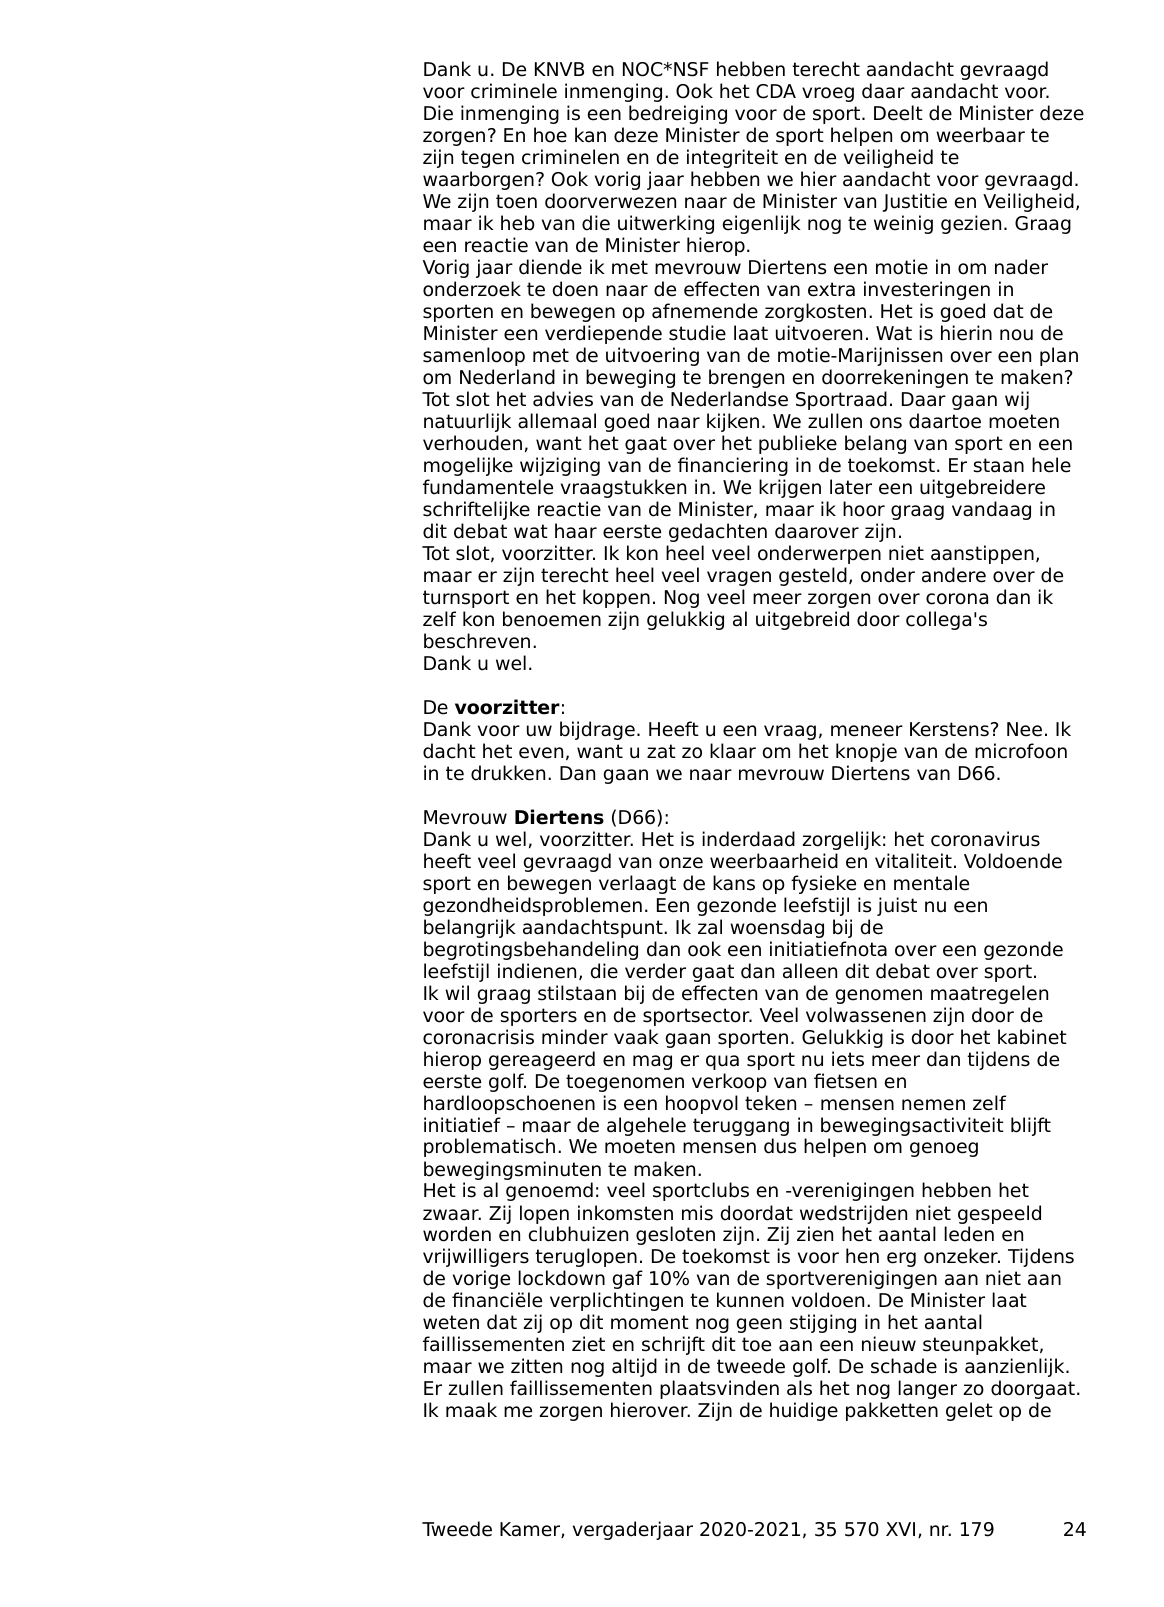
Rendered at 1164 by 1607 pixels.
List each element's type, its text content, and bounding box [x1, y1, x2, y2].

text Mevrouw Diertens (D66): [422, 807, 1087, 829]
text Tot slot het advies van de Nederlandse Sportraad. Daar gaan wij natuurlijk allemaal goed naar kijken. We zullen ons daartoe moeten verhouden, want het gaat over het publieke belang van sport en een mogelijke wijziging van de financiering in de toekomst. Er staan hele fundamentele vraagstukken in. We krijgen later een uitgebreidere schriftelijke reactie van de Minister, maar ik hoor graag vandaag in dit debat wat haar eerste gedachten daarover zijn. [422, 389, 1087, 543]
text Dank voor uw bijdrage. Heeft u een vraag, meneer Kerstens? Nee. Ik dacht het even, want u zat zo klaar om het knopje van de microfoon in te drukken. Dan gaan we naar mevrouw Diertens van D66. [422, 719, 1087, 784]
text Het is al genoemd: veel sportclubs en -verenigingen hebben het zwaar. Zij lopen inkomsten mis doordat wedstrijden niet gespeeld worden en clubhuizen gesloten zijn. Zij zien het aantal leden en vrijwilligers teruglopen. De toekomst is voor hen erg onzeker. Tijdens de vorige lockdown gaf 10% van de sportverenigingen aan niet aan de financiële verplichtingen te kunnen voldoen. De Minister laat weten dat zij op dit moment nog geen stijging in het aantal faillissementen ziet en schrijft dit toe aan een nieuw steunpakket, maar we zitten nog altijd in de tweede golf. De schade is aanzienlijk. Er zullen faillissementen plaatsvinden als het nog langer zo doorgaat. Ik maak me zorgen hierover. Zijn de huidige pakketten gelet op de [422, 1180, 1087, 1422]
text De voorzitter: [422, 697, 1087, 719]
text Dank u wel. [422, 652, 1087, 674]
text Dank u wel, voorzitter. Het is inderdaad zorgelijk: het coronavirus heeft veel gevraagd van onze weerbaarheid en vitaliteit. Voldoende sport en bewegen verlaagt de kans op fysieke en mentale gezondheidsproblemen. Een gezonde leefstijl is juist nu een belangrijk aandachtspunt. Ik zal woensdag bij de begrotingsbehandeling dan ook een initiatiefnota over een gezonde leefstijl indienen, die verder gaat dan alleen dit debat over sport. [422, 829, 1087, 983]
text Ik wil graag stilstaan bij de effecten van de genomen maatregelen voor de sporters en de sportsector. Veel volwassenen zijn door de coronacrisis minder vaak gaan sporten. Gelukkig is door het kabinet hierop gereageerd en mag er qua sport nu iets meer dan tijdens de eerste golf. De toegenomen verkoop van fietsen en hardloopschoenen is een hoopvol teken – mensen nemen zelf initiatief – maar de algehele teruggang in bewegingsactiviteit blijft problematisch. We moeten mensen dus helpen om genoeg bewegingsminuten te maken. [422, 983, 1087, 1180]
text Tot slot, voorzitter. Ik kon heel veel onderwerpen niet aanstippen, maar er zijn terecht heel veel vragen gesteld, onder andere over de turnsport en het koppen. Nog veel meer zorgen over corona dan ik zelf kon benoemen zijn gelukkig al uitgebreid door collega's beschreven. [422, 543, 1087, 652]
text Vorig jaar diende ik met mevrouw Diertens een motie in om nader onderzoek te doen naar de effecten van extra investeringen in sporten en bewegen op afnemende zorgkosten. Het is goed dat de Minister een verdiepende studie laat uitvoeren. Wat is hierin nou de samenloop met de uitvoering van de motie-Marijnissen over een plan om Nederland in beweging te brengen en doorrekeningen te maken? [422, 257, 1087, 389]
text Dank u. De KNVB en NOC*NSF hebben terecht aandacht gevraagd voor criminele inmenging. Ook het CDA vroeg daar aandacht voor. Die inmenging is een bedreiging voor de sport. Deelt de Minister deze zorgen? En hoe kan deze Minister de sport helpen om weerbaar te zijn tegen criminelen en de integriteit en de veiligheid te waarborgen? Ook vorig jaar hebben we hier aandacht voor gevraagd. We zijn toen doorverwezen naar de Minister van Justitie en Veiligheid, maar ik heb van die uitwerking eigenlijk nog te weinig gezien. Graag een reactie van de Minister hierop. [422, 59, 1087, 257]
